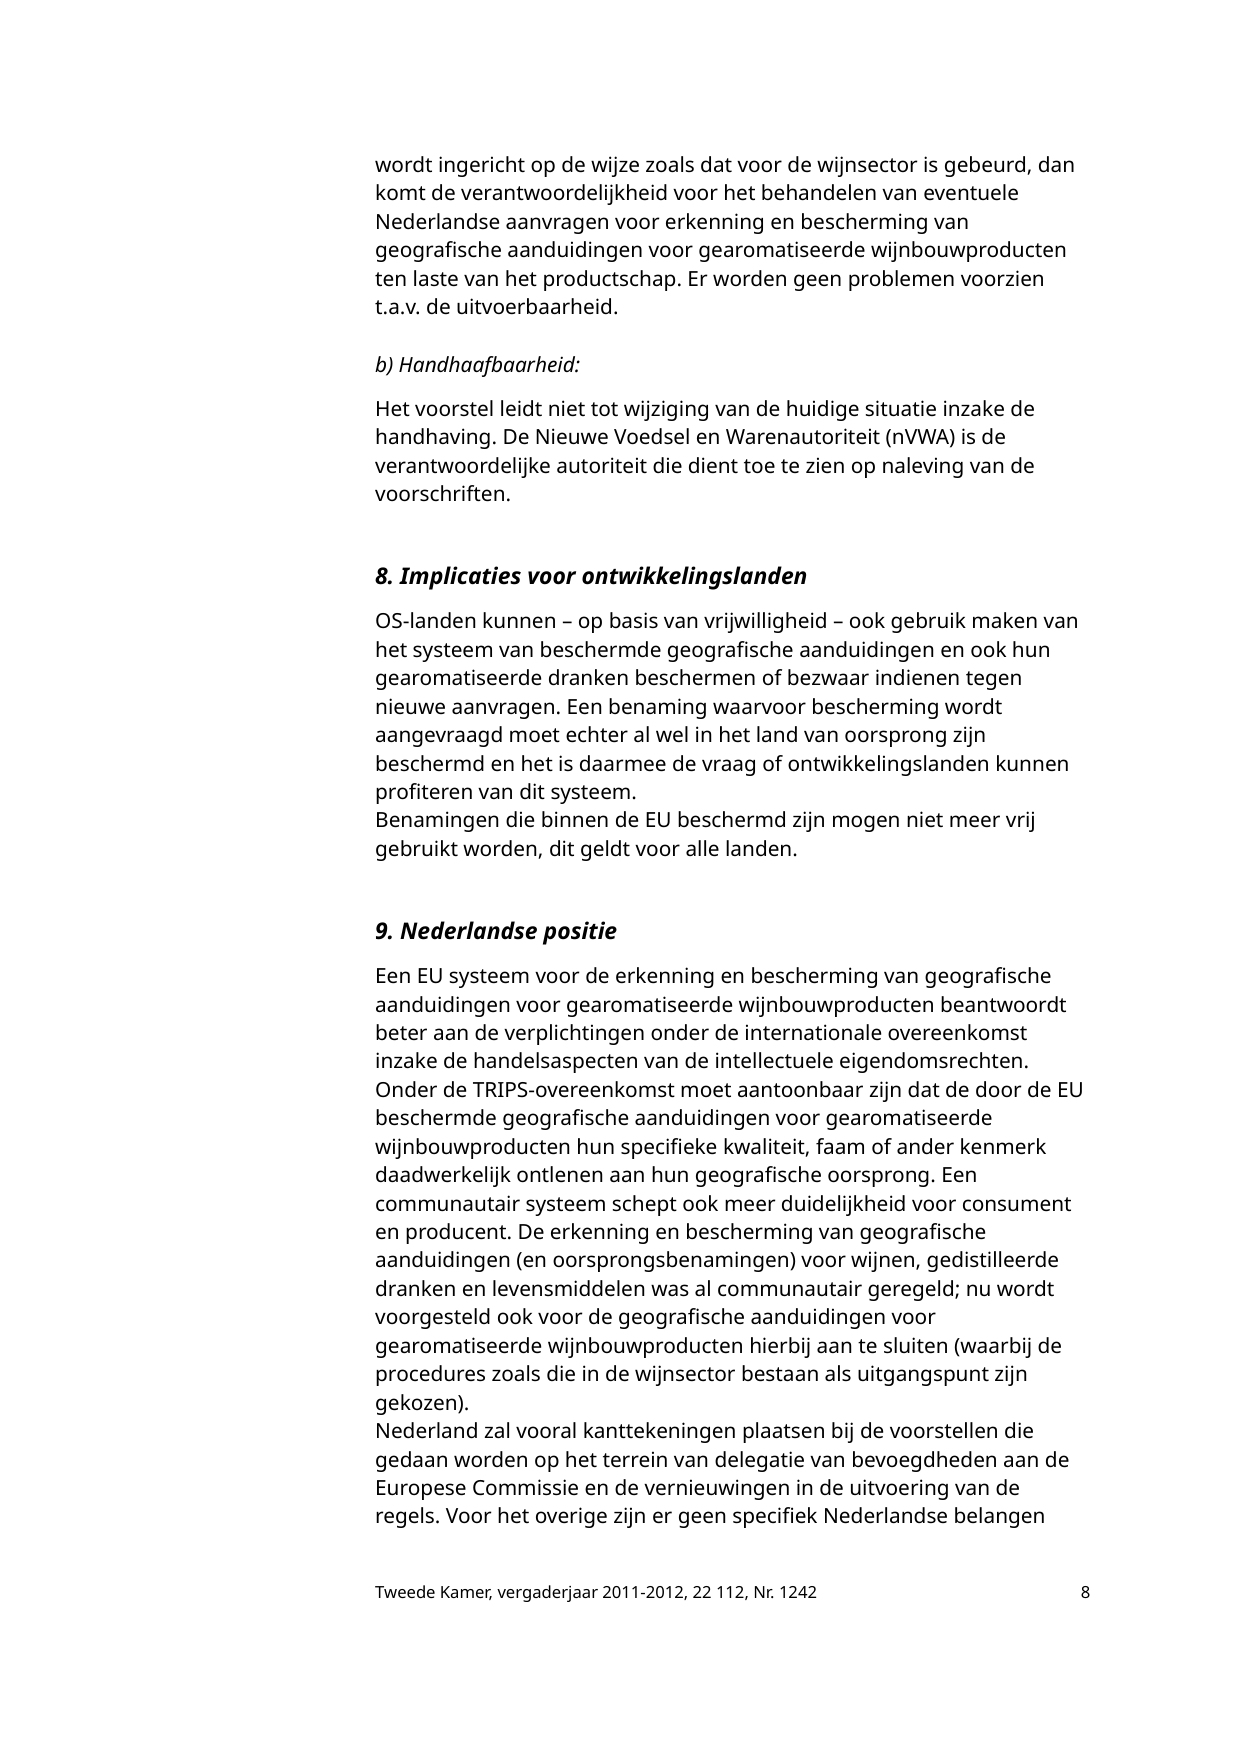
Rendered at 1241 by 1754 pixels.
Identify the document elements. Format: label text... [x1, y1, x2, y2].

text Een EU systeem voor de erkenning en bescherming van geografische aanduidingen voor gearomatiseerde wijnbouwproducten beantwoordt beter aan de verplichtingen onder de internationale overeenkomst inzake de handelsaspecten van de intellectuele eigendomsrechten. Onder de TRIPS-overeenkomst moet aantoonbaar zijn dat de door de EU beschermde geografische aanduidingen voor gearomatiseerde wijnbouwproducten hun specifieke kwaliteit, faam of ander kenmerk daadwerkelijk ontlenen aan hun geografische oorsprong. Een communautair systeem schept ook meer duidelijkheid voor consument en producent. De erkenning en bescherming van geografische aanduidingen (en oorsprongsbenamingen) voor wijnen, gedistilleerde dranken en levensmiddelen was al communautair geregeld; nu wordt voorgesteld ook voor de geografische aanduidingen voor gearomatiseerde wijnbouwproducten hierbij aan te sluiten (waarbij de procedures zoals die in de wijnsector bestaan als uitgangspunt zijn gekozen). [375, 961, 1090, 1416]
text Het voorstel leidt niet tot wijziging van de huidige situatie inzake de handhaving. De Nieuwe Voedsel en Warenautoriteit (nVWA) is de verantwoordelijke autoriteit die dient toe te zien op naleving van de voorschriften. [375, 394, 1090, 508]
text Benamingen die binnen de EU beschermd zijn mogen niet meer vrij gebruikt worden, dit geldt voor alle landen. [375, 806, 1090, 862]
text wordt ingericht op de wijze zoals dat voor de wijnsector is gebeurd, dan komt de verantwoordelijkheid voor het behandelen van eventuele Nederlandse aanvragen voor erkenning en bescherming van geografische aanduidingen voor gearomatiseerde wijnbouwproducten ten laste van het productschap. Er worden geen problemen voorzien t.a.v. de uitvoerbaarheid. [375, 150, 1090, 321]
subtitle 9. Nederlandse positie [375, 915, 1090, 946]
text b) Handhaafbaarheid: [375, 351, 1090, 379]
text Nederland zal vooral kanttekeningen plaatsen bij de voorstellen die gedaan worden op het terrein van delegatie van bevoegdheden aan de Europese Commissie en de vernieuwingen in de uitvoering van de regels. Voor het overige zijn er geen specifiek Nederlandse belangen [375, 1416, 1090, 1530]
text OS-landen kunnen – op basis van vrijwilligheid – ook gebruik maken van het systeem van beschermde geografische aanduidingen en ook hun gearomatiseerde dranken beschermen of bezwaar indienen tegen nieuwe aanvragen. Een benaming waarvoor bescherming wordt aangevraagd moet echter al wel in het land van oorsprong zijn beschermd en het is daarmee de vraag of ontwikkelingslanden kunnen profiteren van dit systeem. [375, 607, 1090, 806]
subtitle 8. Implicaties voor ontwikkelingslanden [375, 560, 1090, 592]
